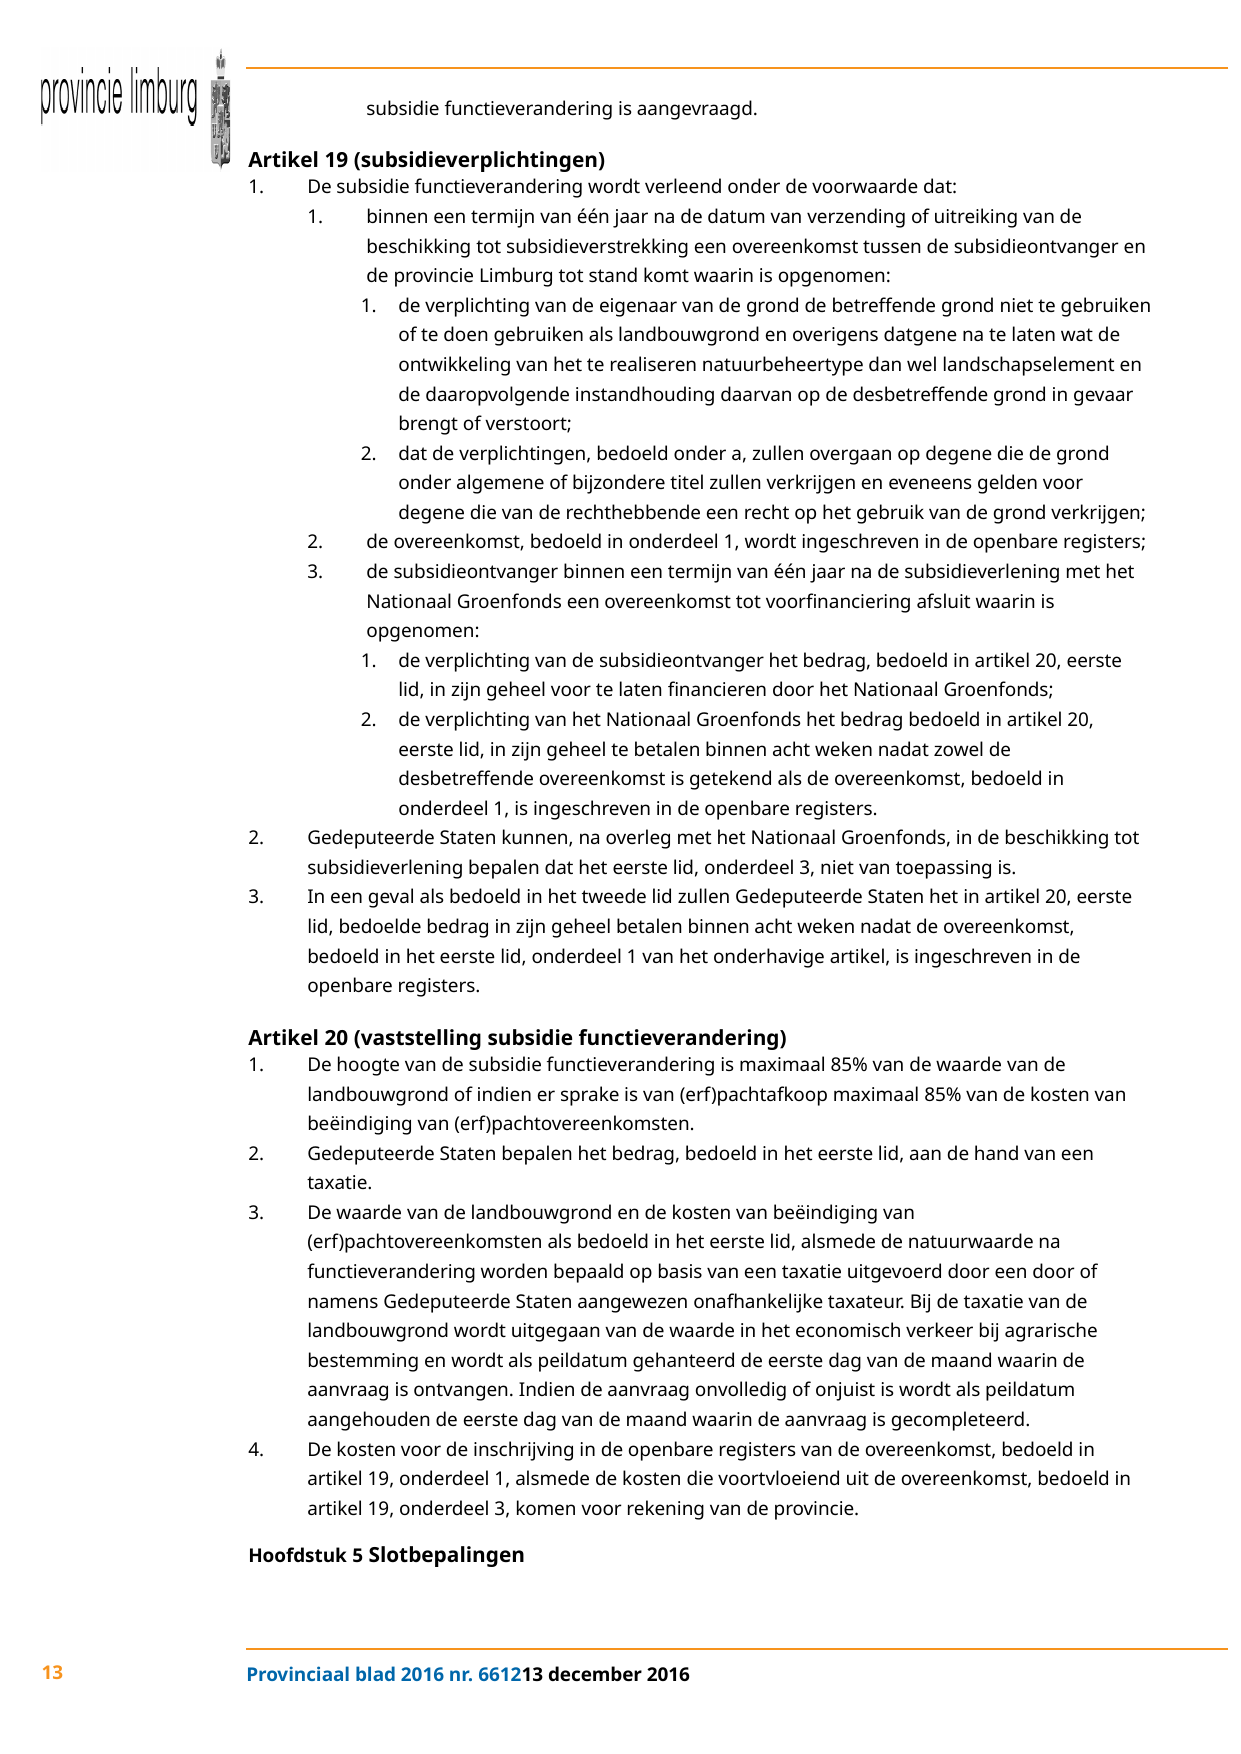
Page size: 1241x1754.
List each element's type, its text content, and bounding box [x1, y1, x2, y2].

list In een geval als bedoeld in het tweede lid zullen Gedeputeerde Staten het in artikel 20, eerste lid, bedoelde bedrag in zijn geheel betalen binnen acht weken nadat de overeenkomst, bedoeld in het eerste lid, onderdeel 1 van het onderhavige artikel, is ingeschreven in de openbare registers. [248, 884, 1152, 998]
list subsidie functieverandering is aangevraagd. [307, 95, 1152, 121]
list dat de verplichtingen, bedoeld onder a, zullen overgaan op degene die de grond onder algemene of bijzondere titel zullen verkrijgen en eveneens gelden voor degene die van de rechthebbende een recht op het gebruik van de grond verkrijgen; [361, 440, 1152, 525]
list Gedeputeerde Staten bepalen het bedrag, bedoeld in het eerste lid, aan de hand van een taxatie. [248, 1140, 1152, 1195]
text Hoofdstuk 5 Slotbepalingen [248, 1541, 1152, 1569]
list de verplichting van het Nationaal Groenfonds het bedrag bedoeld in artikel 20, eerste lid, in zijn geheel te betalen binnen acht weken nadat zowel de desbetreffende overeenkomst is getekend als de overeenkomst, bedoeld in onderdeel 1, is ingeschreven in de openbare registers. [361, 706, 1152, 821]
list De hoogte van de subsidie functieverandering is maximaal 85% van de waarde van de landbouwgrond of indien er sprake is van (erf)pachtafkoop maximaal 85% van de kosten van beëindiging van (erf)pachtovereenkomsten. [248, 1051, 1152, 1136]
list binnen een termijn van één jaar na de datum van verzending of uitreiking van de beschikking tot subsidieverstrekking een overeenkomst tussen de subsidieontvanger en de provincie Limburg tot stand komt waarin is opgenomen: [307, 203, 1152, 288]
list de verplichting van de subsidieontvanger het bedrag, bedoeld in artikel 20, eerste lid, in zijn geheel voor te laten financieren door het Nationaal Groenfonds; [361, 647, 1152, 702]
list de verplichting van de eigenaar van de grond de betreffende grond niet te gebruiken of te doen gebruiken als landbouwgrond en overigens datgene na te laten wat de ontwikkeling van het te realiseren natuurbeheertype dan wel landschapselement en de daaropvolgende instandhouding daarvan op de desbetreffende grond in gevaar brengt of verstoort; [361, 292, 1152, 436]
list De waarde van de landbouwgrond en de kosten van beëindiging van (erf)pachtovereenkomsten als bedoeld in het eerste lid, alsmede de natuurwaarde na functieverandering worden bepaald op basis van een taxatie uitgevoerd door een door of namens Gedeputeerde Staten aangewezen onafhankelijke taxateur. Bij de taxatie van de landbouwgrond wordt uitgegaan van de waarde in het economisch verkeer bij agrarische bestemming en wordt als peildatum gehanteerd de eerste dag van de maand waarin de aanvraag is ontvangen. Indien de aanvraag onvolledig of onjuist is wordt als peildatum aangehouden de eerste dag van de maand waarin de aanvraag is gecompleteerd. [248, 1199, 1152, 1432]
text Artikel 19 (subsidieverplichtingen) [248, 145, 1152, 174]
list De subsidie functieverandering wordt verleend onder de voorwaarde dat: [248, 174, 1152, 199]
list Gedeputeerde Staten kunnen, na overleg met het Nationaal Groenfonds, in de beschikking tot subsidieverlening bepalen dat het eerste lid, onderdeel 3, niet van toepassing is. [248, 824, 1152, 880]
list de subsidieontvanger binnen een termijn van één jaar na de subsidieverlening met het Nationaal Groenfonds een overeenkomst tot voorfinanciering afsluit waarin is opgenomen: [307, 558, 1152, 643]
text Artikel 20 (vaststelling subsidie functieverandering) [248, 1023, 1152, 1051]
list de overeenkomst, bedoeld in onderdeel 1, wordt ingeschreven in de openbare registers; [307, 529, 1152, 554]
list De kosten voor de inschrijving in de openbare registers van de overeenkomst, bedoeld in artikel 19, onderdeel 1, alsmede de kosten die voortvloeiend uit de overeenkomst, bedoeld in artikel 19, onderdeel 3, komen voor rekening van de provincie. [248, 1436, 1152, 1521]
picture [41, 47, 231, 172]
